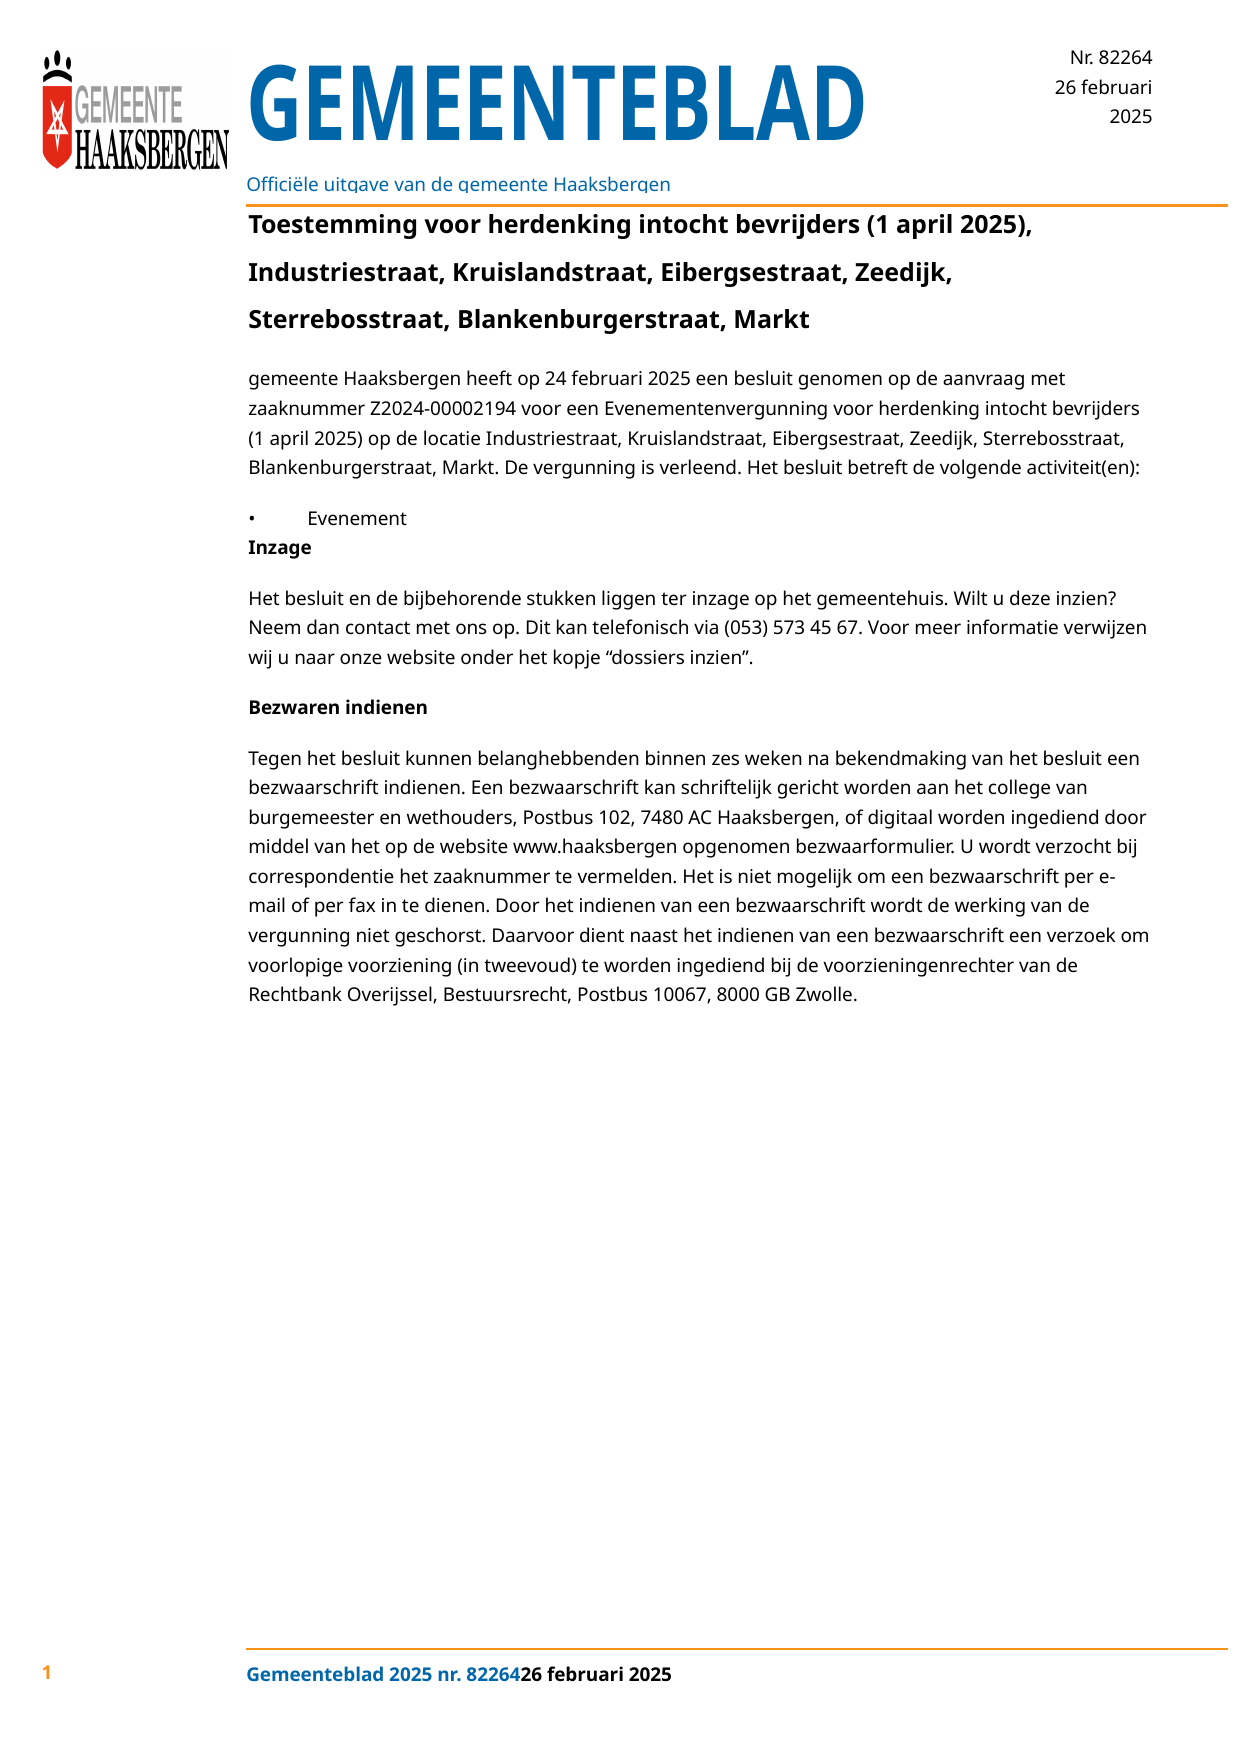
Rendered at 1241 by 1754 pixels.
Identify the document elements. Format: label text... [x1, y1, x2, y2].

text Inzage [248, 534, 1152, 560]
text gemeente Haaksbergen heeft op 24 februari 2025 een besluit genomen op de aanvraag met zaaknummer Z2024-00002194 voor een Evenementenvergunning voor herdenking intocht bevrijders (1 april 2025) op de locatie Industriestraat, Kruislandstraat, Eibergsestraat, Zeedijk, Sterrebosstraat, Blankenburgerstraat, Markt. De vergunning is verleend. Het besluit betreft de volgende activiteit(en): [248, 366, 1152, 480]
text Bezwaren indienen [248, 694, 1152, 720]
picture [41, 47, 231, 172]
text Tegen het besluit kunnen belanghebbenden binnen zes weken na bekendmaking van het besluit een bezwaarschrift indienen. Een bezwaarschrift kan schriftelijk gericht worden aan het college van burgemeester en wethouders, Postbus 102, 7480 AC Haaksbergen, of digitaal worden ingediend door middel van het op de website www.haaksbergen opgenomen bezwaarformulier. U wordt verzocht bij correspondentie het zaaknummer te vermelden. Het is niet mogelijk om een bezwaarschrift per e-mail of per fax in te dienen. Door het indienen van een bezwaarschrift wordt de werking van de vergunning niet geschorst. Daarvoor dient naast het indienen van een bezwaarschrift een verzoek om voorlopige voorziening (in tweevoud) te worden ingediend bij de voorzieningenrechter van de Rechtbank Overijssel, Bestuursrecht, Postbus 10067, 8000 GB Zwolle. [248, 745, 1152, 1007]
list Evenement [248, 505, 1152, 530]
text Het besluit en de bijbehorende stukken liggen ter inzage op het gemeentehuis. Wilt u deze inzien? Neem dan contact met ons op. Dit kan telefonisch via (053) 573 45 67. Voor meer informatie verwijzen wij u naar onze website onder het kopje “dossiers inzien”. [248, 585, 1152, 669]
text Toestemming voor herdenking intocht bevrijders (1 april 2025), Industriestraat, Kruislandstraat, Eibergsestraat, Zeedijk, Sterrebosstraat, Blankenburgerstraat, Markt [248, 207, 1152, 336]
